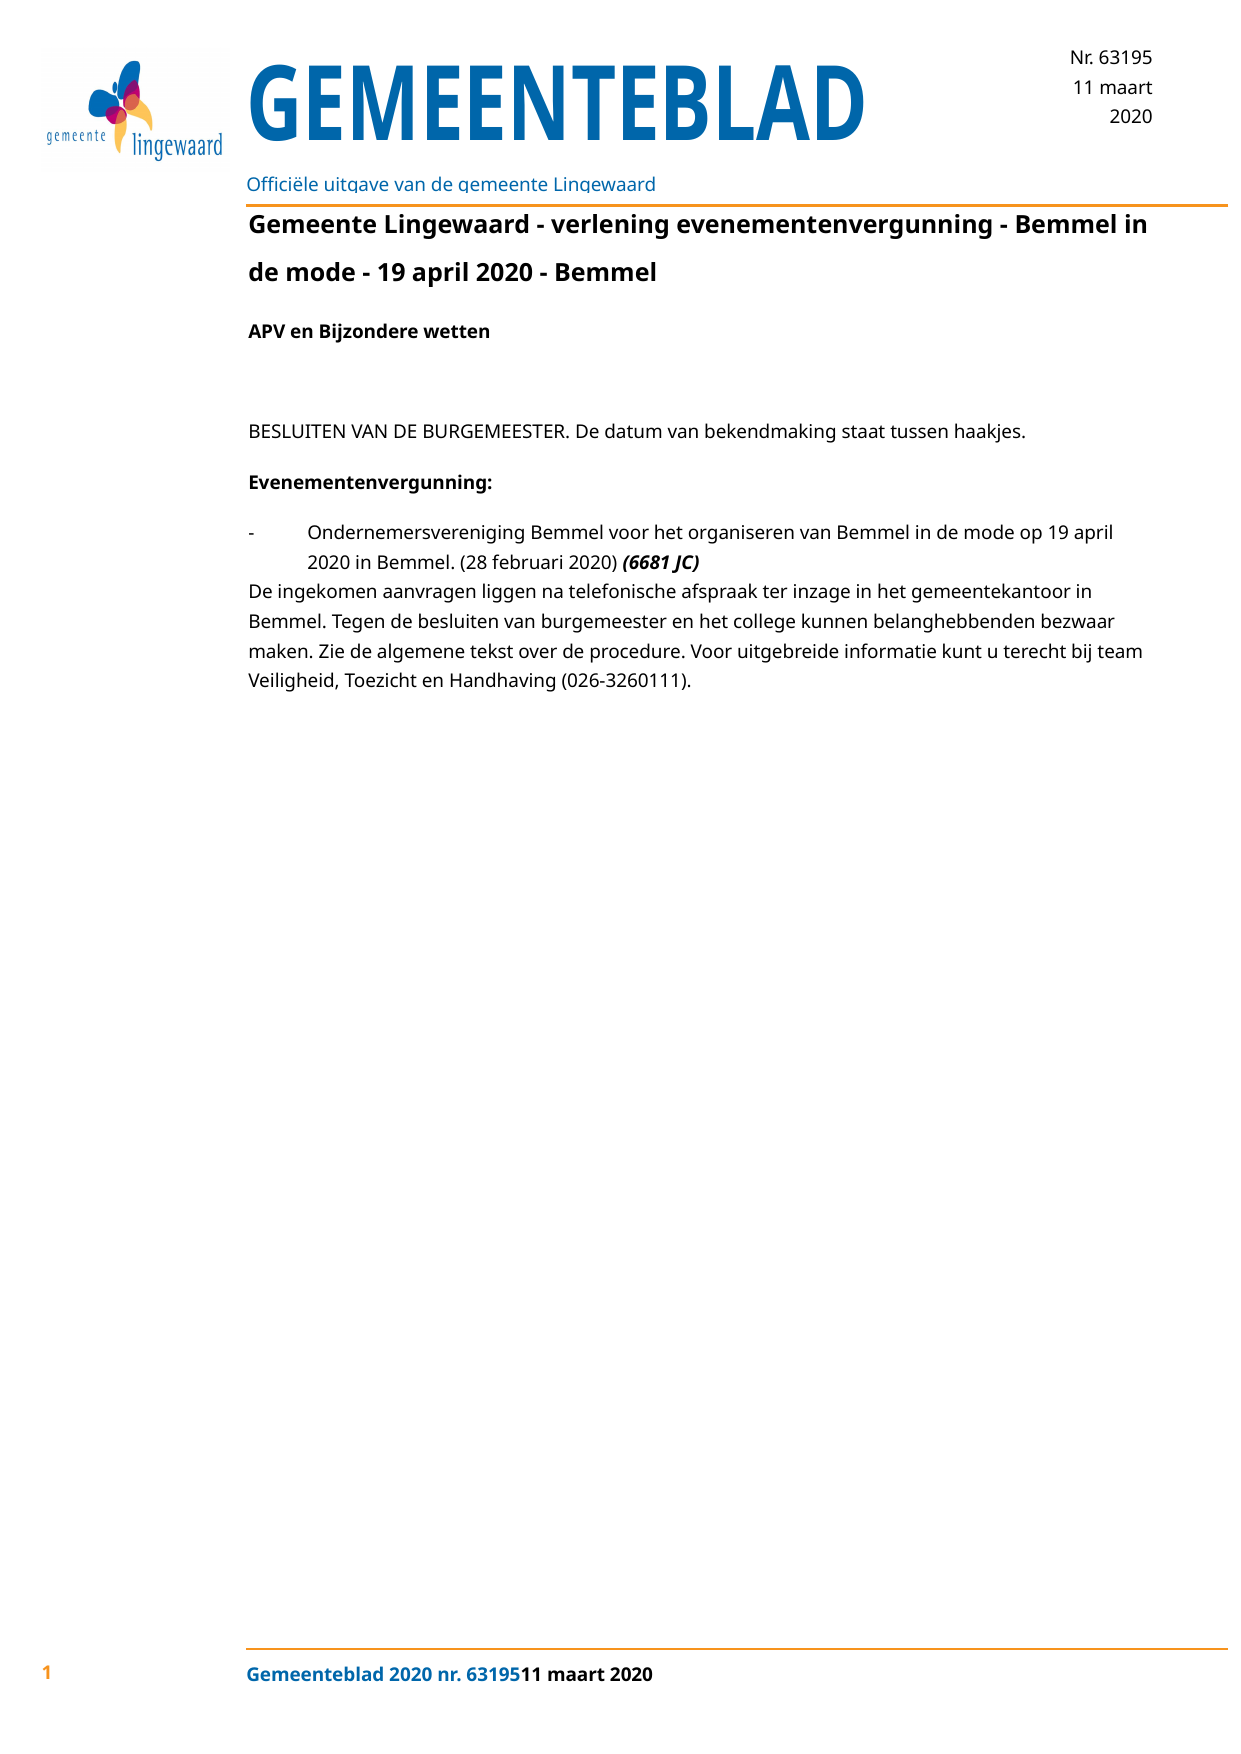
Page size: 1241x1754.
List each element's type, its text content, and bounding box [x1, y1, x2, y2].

text Evenementenvergunning: [248, 469, 1152, 495]
text De ingekomen aanvragen liggen na telefonische afspraak ter inzage in het gemeentekantoor in Bemmel. Tegen de besluiten van burgemeester en het college kunnen belanghebbenden bezwaar maken. Zie de algemene tekst over de procedure. Voor uitgebreide informatie kunt u terecht bij team Veiligheid, Toezicht en Handhaving (026-3260111). [248, 579, 1152, 693]
list Ondernemersvereniging Bemmel voor het organiseren van Bemmel in de mode op 19 april 2020 in Bemmel. (28 februari 2020) (6681 JC) [248, 519, 1152, 575]
text APV en Bijzondere wetten [248, 318, 1152, 344]
text BESLUITEN VAN DE BURGEMEESTER. De datum van bekendmaking staat tussen haakjes. [248, 419, 1152, 444]
picture [41, 47, 231, 172]
text Gemeente Lingewaard - verlening evenementenvergunning - Bemmel in de mode - 19 april 2020 - Bemmel [248, 207, 1152, 288]
